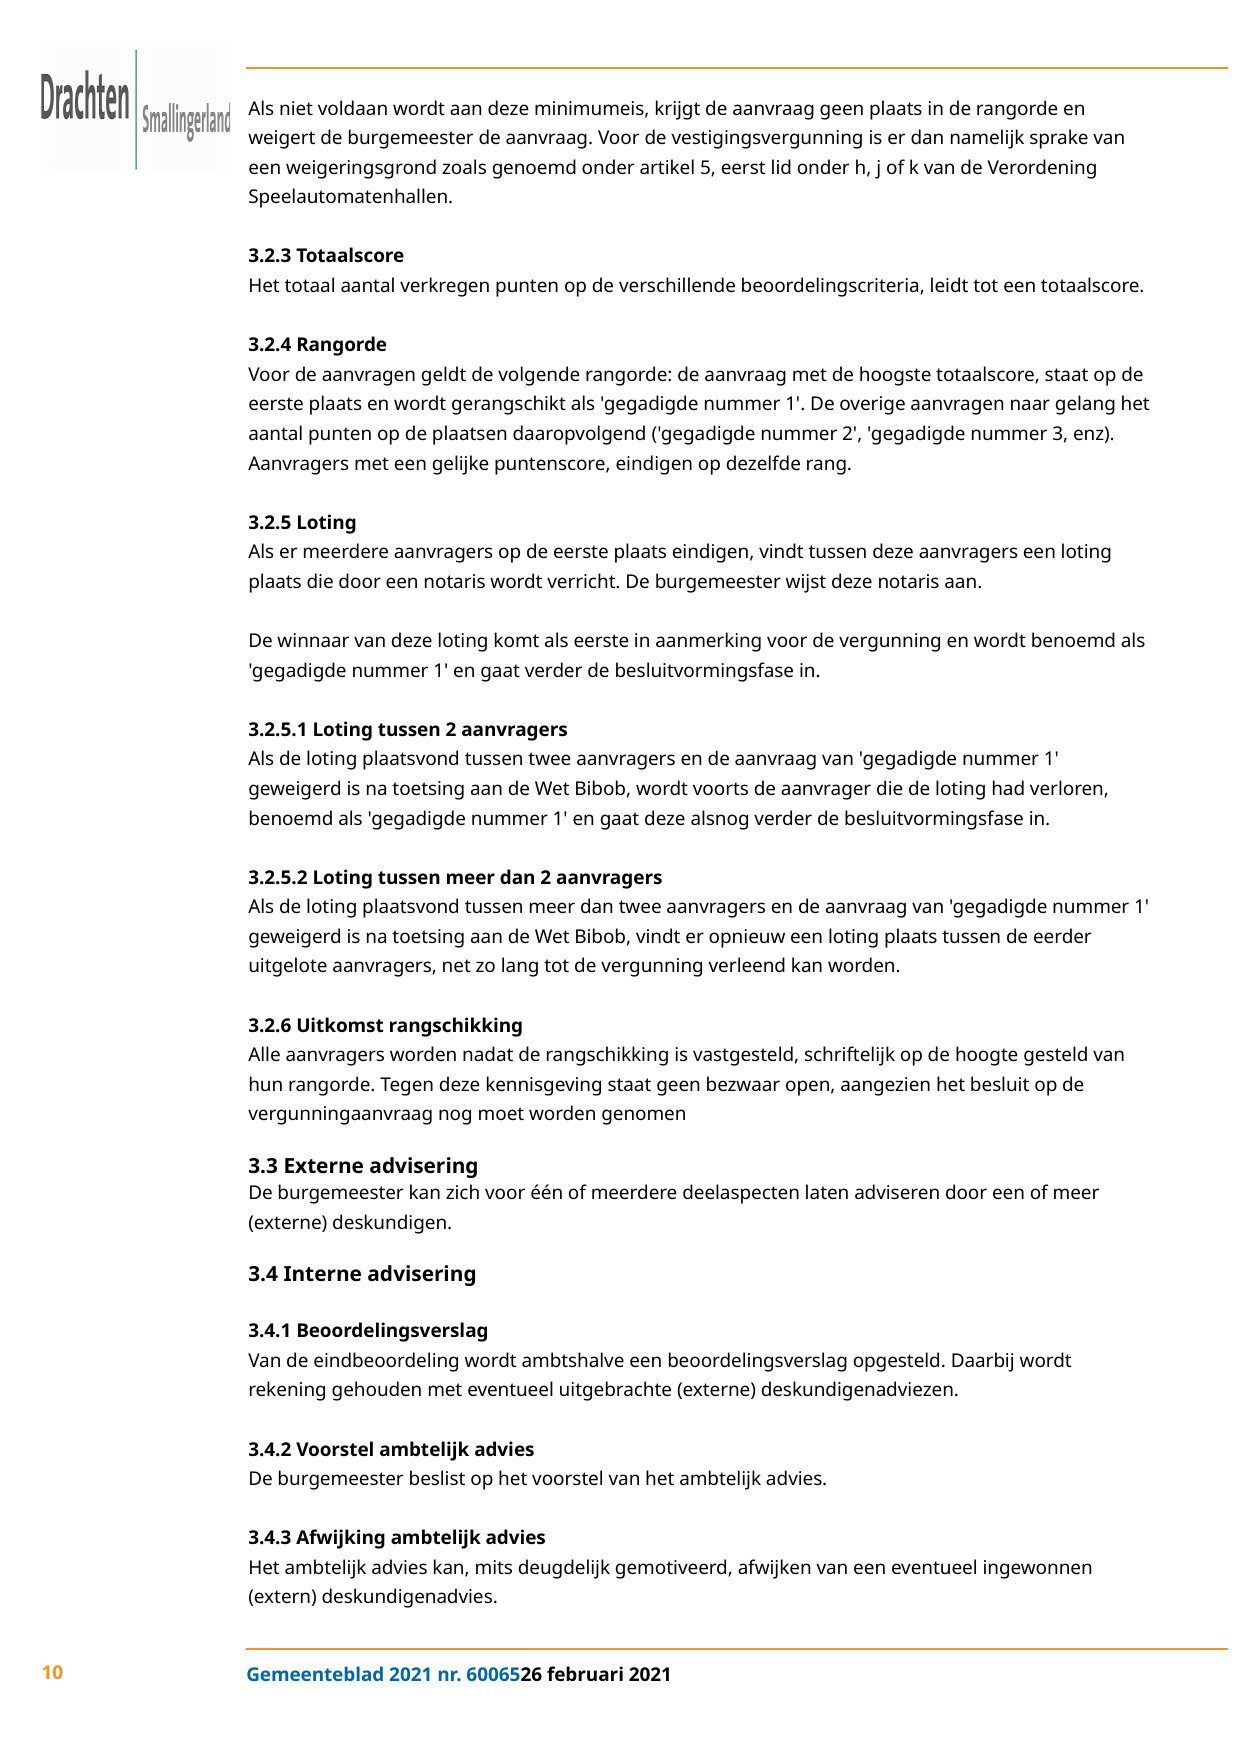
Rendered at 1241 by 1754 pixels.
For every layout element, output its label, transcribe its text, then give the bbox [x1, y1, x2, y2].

text 3.4.3 Afwijking ambtelijk advies [248, 1524, 1152, 1550]
picture [41, 47, 231, 172]
text 3.4.2 Voorstel ambtelijk advies [248, 1436, 1152, 1462]
text Alle aanvragers worden nadat de rangschikking is vastgesteld, schriftelijk op de hoogte gesteld van hun rangorde. Tegen deze kennisgeving staat geen bezwaar open, aangezien het besluit op de vergunningaanvraag nog moet worden genomen [248, 1041, 1152, 1126]
text 3.2.3 Totaalscore [248, 243, 1152, 268]
text 3.4 Interne advisering [248, 1259, 1152, 1288]
text Van de eindbeoordeling wordt ambtshalve een beoordelingsverslag opgesteld. Daarbij wordt rekening gehouden met eventueel uitgebrachte (externe) deskundigenadviezen. [248, 1347, 1152, 1402]
text Voor de aanvragen geldt de volgende rangorde: de aanvraag met de hoogste totaalscore, staat op de eerste plaats en wordt gerangschikt als 'gegadigde nummer 1'. De overige aanvragen naar gelang het aantal punten op de plaatsen daaropvolgend ('gegadigde nummer 2', 'gegadigde nummer 3, enz). Aanvragers met een gelijke puntenscore, eindigen op dezelfde rang. [248, 361, 1152, 476]
text De burgemeester kan zich voor één of meerdere deelaspecten laten adviseren door een of meer (externe) deskundigen. [248, 1179, 1152, 1235]
text 3.2.5.2 Loting tussen meer dan 2 aanvragers [248, 864, 1152, 890]
text geweigerd is na toetsing aan de Wet Bibob, wordt voorts de aanvrager die de loting had verloren, benoemd als 'gegadigde nummer 1' en gaat deze alsnog verder de besluitvormingsfase in. [248, 775, 1152, 831]
text De burgemeester beslist op het voorstel van het ambtelijk advies. [248, 1465, 1152, 1491]
text De winnaar van deze loting komt als eerste in aanmerking voor de vergunning en wordt benoemd als 'gegadigde nummer 1' en gaat verder de besluitvormingsfase in. [248, 627, 1152, 683]
text 3.2.4 Rangorde [248, 331, 1152, 357]
text 3.2.5 Loting [248, 509, 1152, 535]
text 3.4.1 Beoordelingsverslag [248, 1317, 1152, 1343]
text Als niet voldaan wordt aan deze minimumeis, krijgt de aanvraag geen plaats in de rangorde en weigert de burgemeester de aanvraag. Voor de vestigingsvergunning is er dan namelijk sprake van een weigeringsgrond zoals genoemd onder artikel 5, eerst lid onder h, j of k van de Verordening Speelautomatenhallen. [248, 95, 1152, 209]
text Het totaal aantal verkregen punten op de verschillende beoordelingscriteria, leidt tot een totaalscore. [248, 272, 1152, 298]
text 3.2.5.1 Loting tussen 2 aanvragers [248, 716, 1152, 742]
text Als er meerdere aanvragers op de eerste plaats eindigen, vindt tussen deze aanvragers een loting plaats die door een notaris wordt verricht. De burgemeester wijst deze notaris aan. [248, 538, 1152, 594]
text Als de loting plaatsvond tussen twee aanvragers en de aanvraag van 'gegadigde nummer 1' [248, 746, 1152, 771]
text Het ambtelijk advies kan, mits deugdelijk gemotiveerd, afwijken van een eventueel ingewonnen (extern) deskundigenadvies. [248, 1554, 1152, 1609]
text 3.2.6 Uitkomst rangschikking [248, 1012, 1152, 1038]
text 3.3 Externe advisering [248, 1151, 1152, 1179]
text Als de loting plaatsvond tussen meer dan twee aanvragers en de aanvraag van 'gegadigde nummer 1' geweigerd is na toetsing aan de Wet Bibob, vindt er opnieuw een loting plaats tussen de eerder uitgelote aanvragers, net zo lang tot de vergunning verleend kan worden. [248, 893, 1152, 978]
